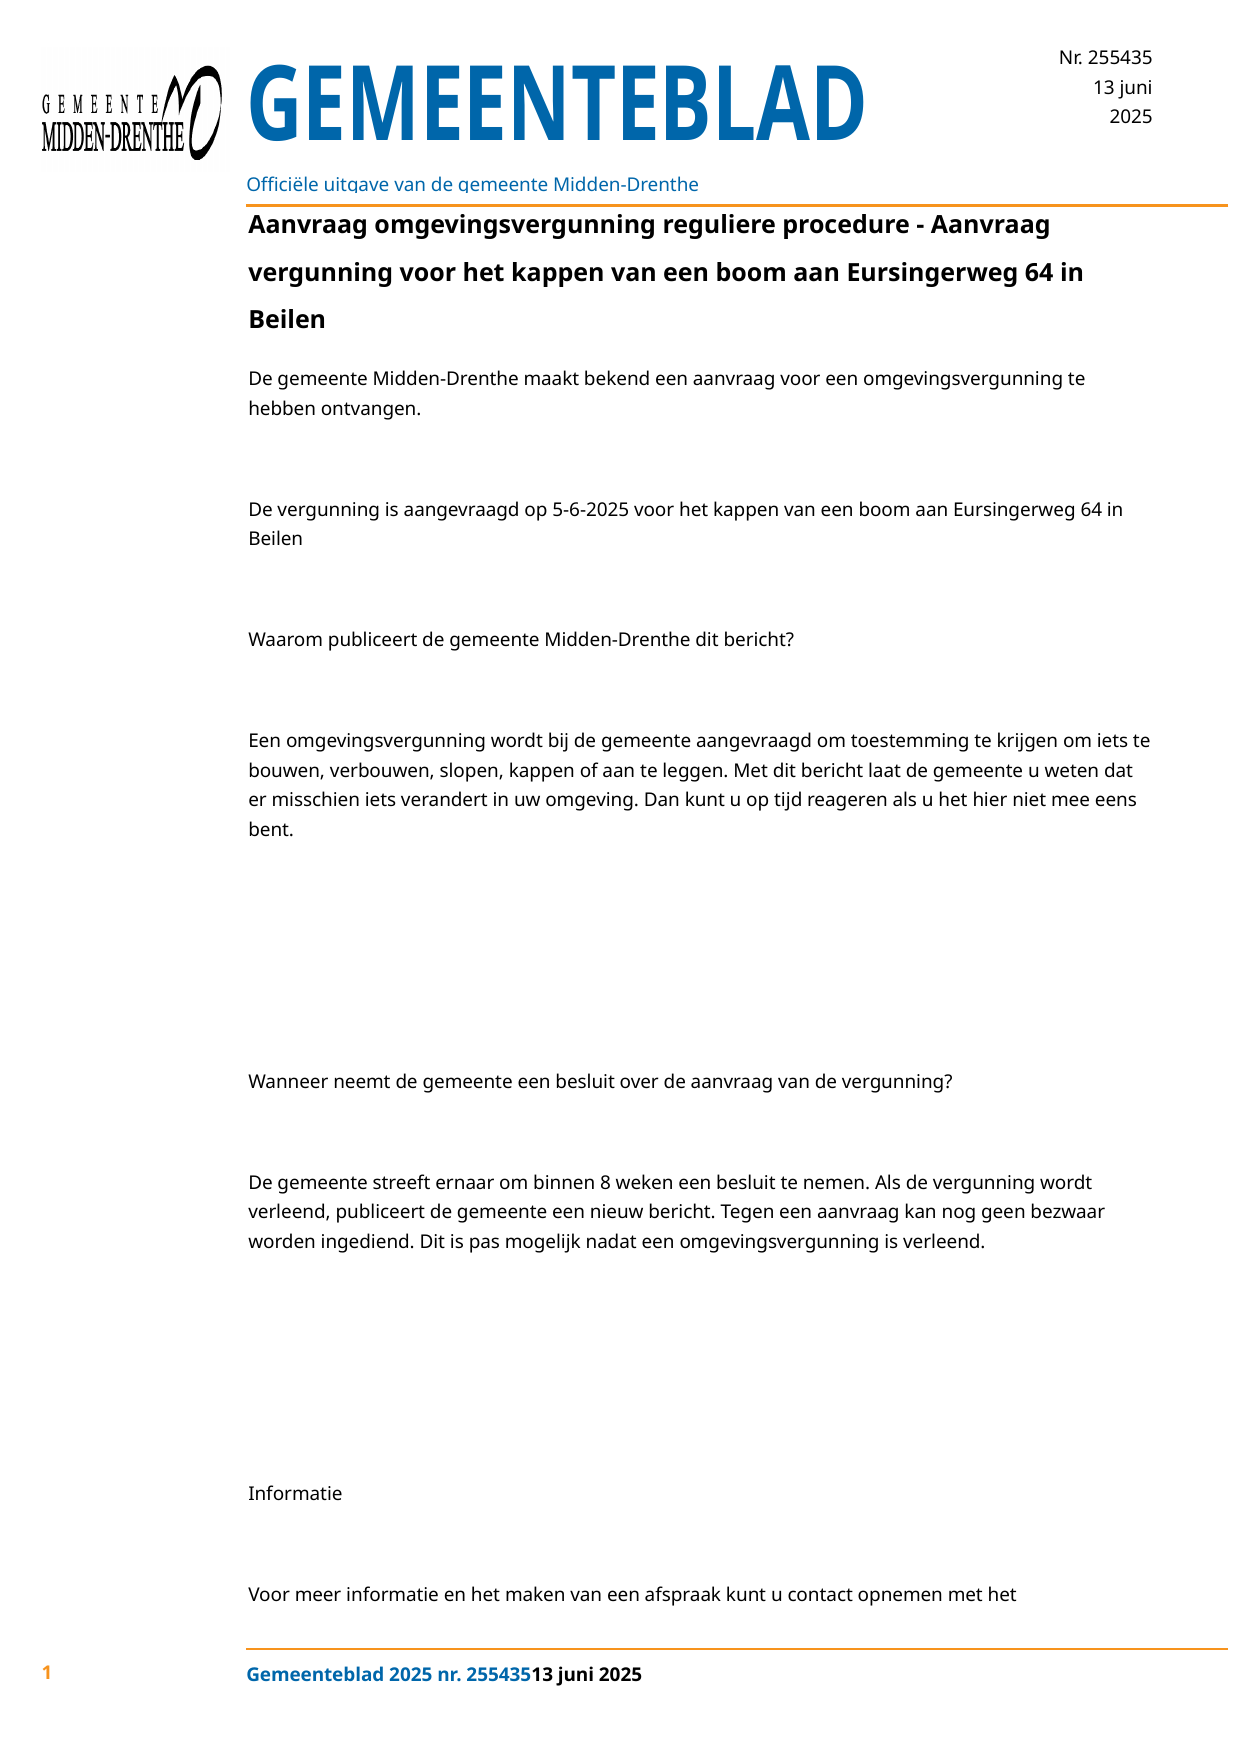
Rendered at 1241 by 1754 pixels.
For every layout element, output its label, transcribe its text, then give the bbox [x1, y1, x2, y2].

text De gemeente Midden-Drenthe maakt bekend een aanvraag voor een omgevingsvergunning te hebben ontvangen. [248, 366, 1152, 421]
text Waarom publiceert de gemeente Midden-Drenthe dit bericht? [248, 626, 1152, 652]
text Aanvraag omgevingsvergunning reguliere procedure - Aanvraag vergunning voor het kappen van een boom aan Eursingerweg 64 in Beilen [248, 207, 1152, 336]
text Wanneer neemt de gemeente een besluit over de aanvraag van de vergunning? [248, 1068, 1152, 1094]
text De gemeente streeft ernaar om binnen 8 weken een besluit te nemen. Als de vergunning wordt verleend, publiceert de gemeente een nieuw bericht. Tegen een aanvraag kan nog geen bezwaar worden ingediend. Dit is pas mogelijk nadat een omgevingsvergunning is verleend. [248, 1169, 1152, 1254]
text Informatie [248, 1480, 1152, 1506]
text Een omgevingsvergunning wordt bij de gemeente aangevraagd om toestemming te krijgen om iets te bouwen, verbouwen, slopen, kappen of aan te leggen. Met dit bericht laat de gemeente u weten dat er misschien iets verandert in uw omgeving. Dan kunt u op tijd reageren als u het hier niet mee eens bent. [248, 727, 1152, 842]
text Voor meer informatie en het maken van een afspraak kunt u contact opnemen met het [248, 1581, 1152, 1607]
text De vergunning is aangevraagd op 5-6-2025 voor het kappen van een boom aan Eursingerweg 64 in Beilen [248, 496, 1152, 551]
picture [41, 47, 231, 172]
